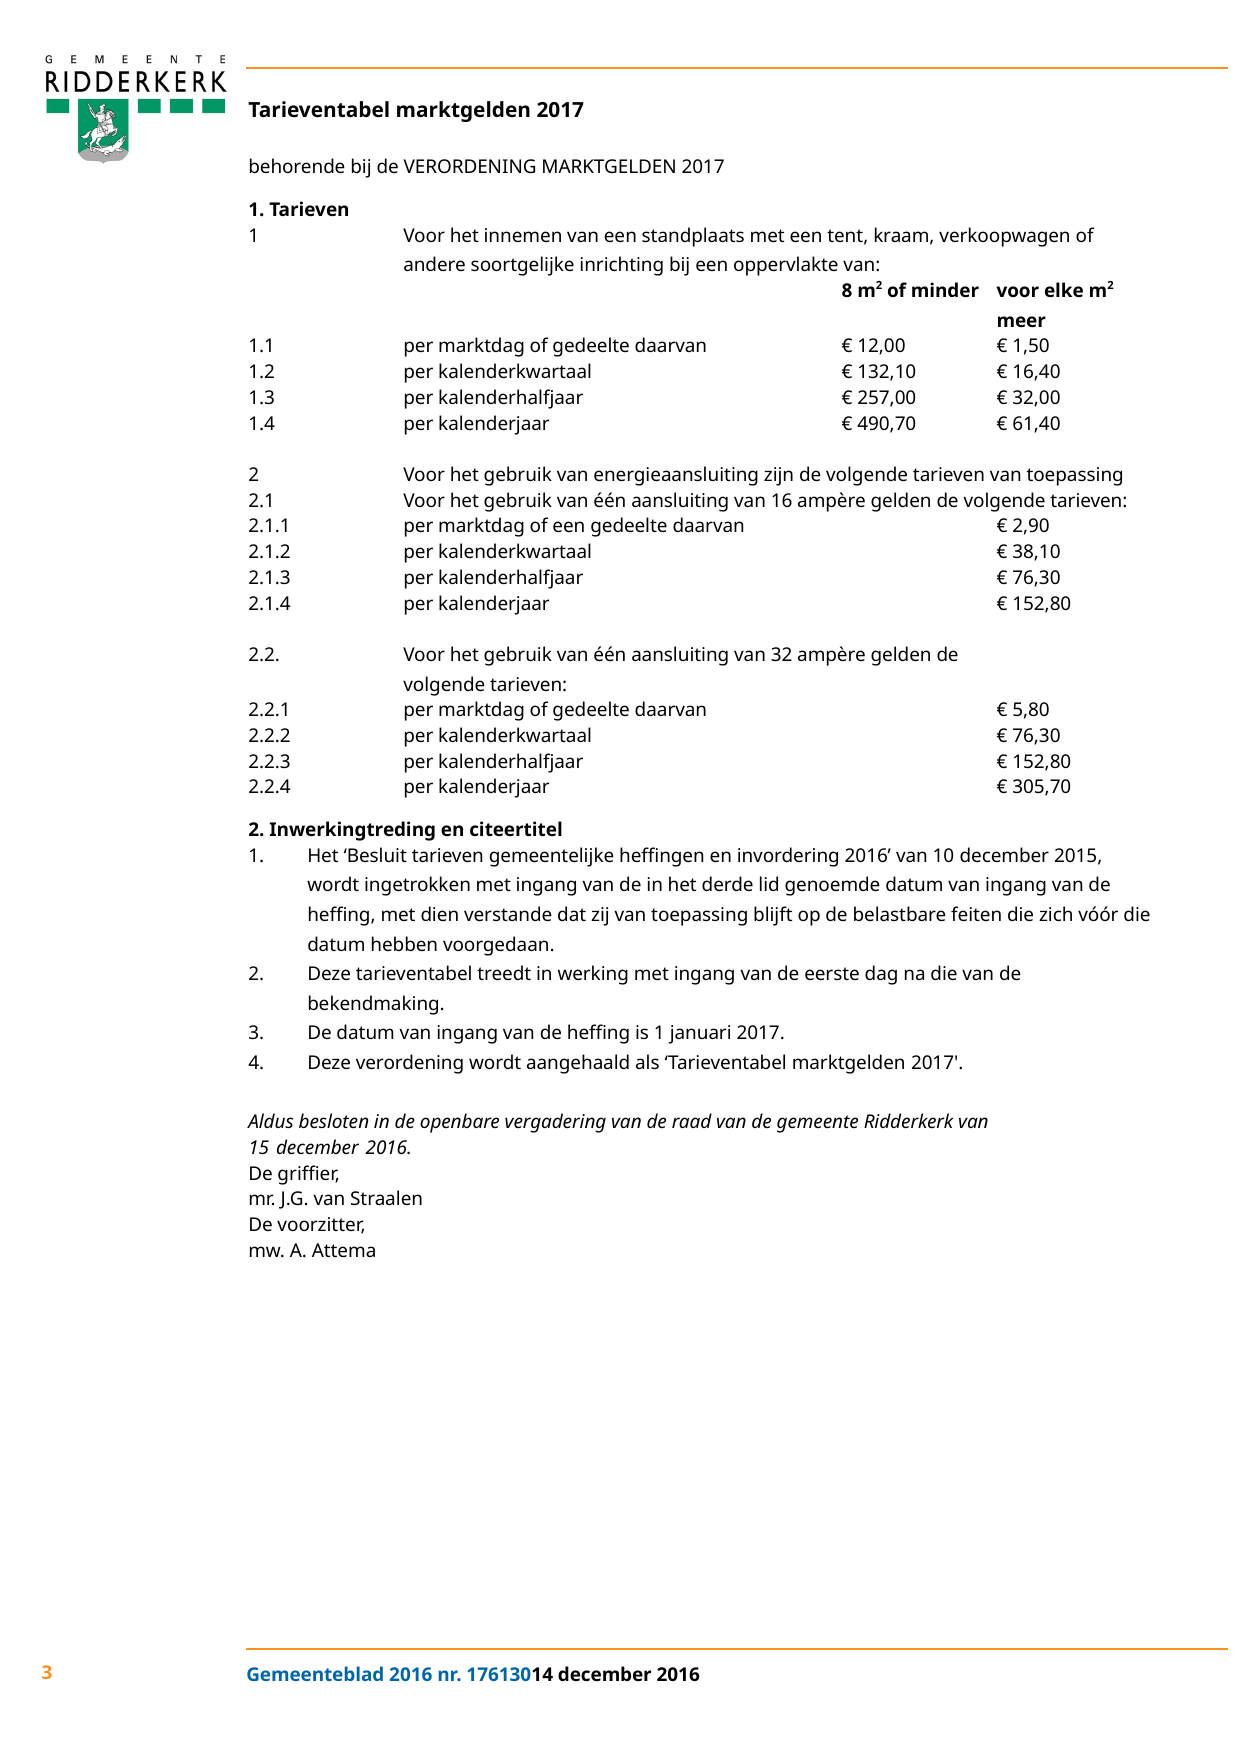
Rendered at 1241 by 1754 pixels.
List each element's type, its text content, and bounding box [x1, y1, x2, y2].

table_cell 2.2.4 [248, 774, 403, 799]
table_cell 2.2.1 [248, 697, 403, 722]
table_cell 1.1 [248, 333, 403, 358]
list Deze verordening wordt aangehaald als ‘Tarieventabel marktgelden 2017'. [248, 1049, 1152, 1075]
table_cell € 38,10 [996, 538, 1152, 564]
table_cell 2 [248, 461, 403, 487]
text mr. J.G. van Straalen [248, 1185, 1152, 1211]
table_cell per marktdag of een gedeelte daarvan [403, 513, 996, 538]
table_cell [248, 616, 403, 641]
table_cell per kalenderjaar [403, 410, 841, 435]
table_cell € 76,30 [996, 722, 1152, 748]
table_cell € 16,40 [996, 358, 1152, 384]
table_cell 2.1.4 [248, 590, 403, 616]
table_cell 2.1 [248, 487, 403, 513]
table_cell 2.1.3 [248, 564, 403, 590]
table_cell € 490,70 [841, 410, 996, 435]
table_cell [248, 277, 403, 332]
table_cell 1.3 [248, 384, 403, 410]
table_cell [996, 641, 1152, 697]
table_cell 2.2. [248, 641, 403, 697]
text De voorzitter, [248, 1211, 1152, 1237]
table_cell 8 m2 of minder [841, 277, 996, 332]
table_cell 2.1.2 [248, 538, 403, 564]
table_cell Voor het gebruik van energieaansluiting zijn de volgende tarieven van toepassing [403, 461, 1152, 487]
table_cell € 152,80 [996, 590, 1152, 616]
list Het ‘Besluit tarieven gemeentelijke heffingen en invordering 2016’ van 10 december 2015, wordt ingetrokken met ingang van de in het derde lid genoemde datum van ingang van de heffing, met dien verstande dat zij van toepassing blijft op de belastbare feiten die zich vóór die datum hebben voorgedaan. [248, 842, 1152, 956]
text behorende bij de VERORDENING MARKTGELDEN 2017 [248, 153, 1152, 179]
table_cell € 76,30 [996, 564, 1152, 590]
table_cell Voor het gebruik van één aansluiting van 16 ampère gelden de volgende tarieven: [403, 487, 1152, 513]
table_cell per kalenderkwartaal [403, 538, 996, 564]
table_cell € 32,00 [996, 384, 1152, 410]
text mw. A. Attema [248, 1237, 1152, 1263]
table_cell [403, 277, 841, 332]
table_cell 2.2.3 [248, 748, 403, 774]
table_cell voor elke m2 meer [996, 277, 1152, 332]
picture [41, 47, 231, 172]
table_header Voor het innemen van een standplaats met een tent, kraam, verkoopwagen of andere soortgelijke inrichting bij een oppervlakte van: [403, 222, 1152, 277]
table_cell per marktdag of gedeelte daarvan [403, 697, 996, 722]
table_cell € 61,40 [996, 410, 1152, 435]
text 2. Inwerkingtreding en citeertitel [248, 816, 1152, 842]
table_cell € 2,90 [996, 513, 1152, 538]
table_cell € 132,10 [841, 358, 996, 384]
table_cell per kalenderkwartaal [403, 722, 996, 748]
table_cell 2.1.1 [248, 513, 403, 538]
table_header 1 [248, 222, 403, 277]
table_cell € 12,00 [841, 333, 996, 358]
table_cell per kalenderhalfjaar [403, 748, 996, 774]
table_cell per kalenderhalfjaar [403, 564, 996, 590]
text Tarieventabel marktgelden 2017 [248, 95, 1152, 123]
list Deze tarieventabel treedt in werking met ingang van de eerste dag na die van de bekendmaking. [248, 960, 1152, 1016]
text 1. Tarieven [248, 196, 1152, 222]
table_cell [248, 435, 1152, 461]
table_cell € 257,00 [841, 384, 996, 410]
table_cell [403, 616, 996, 641]
list De datum van ingang van de heffing is 1 januari 2017. [248, 1019, 1152, 1045]
table_cell 1.2 [248, 358, 403, 384]
table_cell € 1,50 [996, 333, 1152, 358]
table_cell € 5,80 [996, 697, 1152, 722]
table_cell [996, 616, 1152, 641]
table_cell per kalenderkwartaal [403, 358, 841, 384]
table_cell per marktdag of gedeelte daarvan [403, 333, 841, 358]
table_cell 1.4 [248, 410, 403, 435]
text De griffier, [248, 1160, 1152, 1185]
table_cell per kalenderjaar [403, 774, 996, 799]
table_cell € 152,80 [996, 748, 1152, 774]
table_cell per kalenderhalfjaar [403, 384, 841, 410]
text Aldus besloten in de openbare vergadering van de raad van de gemeente Ridderkerk van 15 december 2016. [248, 1108, 1152, 1160]
table_cell Voor het gebruik van één aansluiting van 32 ampère gelden de volgende tarieven: [403, 641, 996, 697]
table_cell € 305,70 [996, 774, 1152, 799]
table_cell 2.2.2 [248, 722, 403, 748]
table_cell per kalenderjaar [403, 590, 996, 616]
